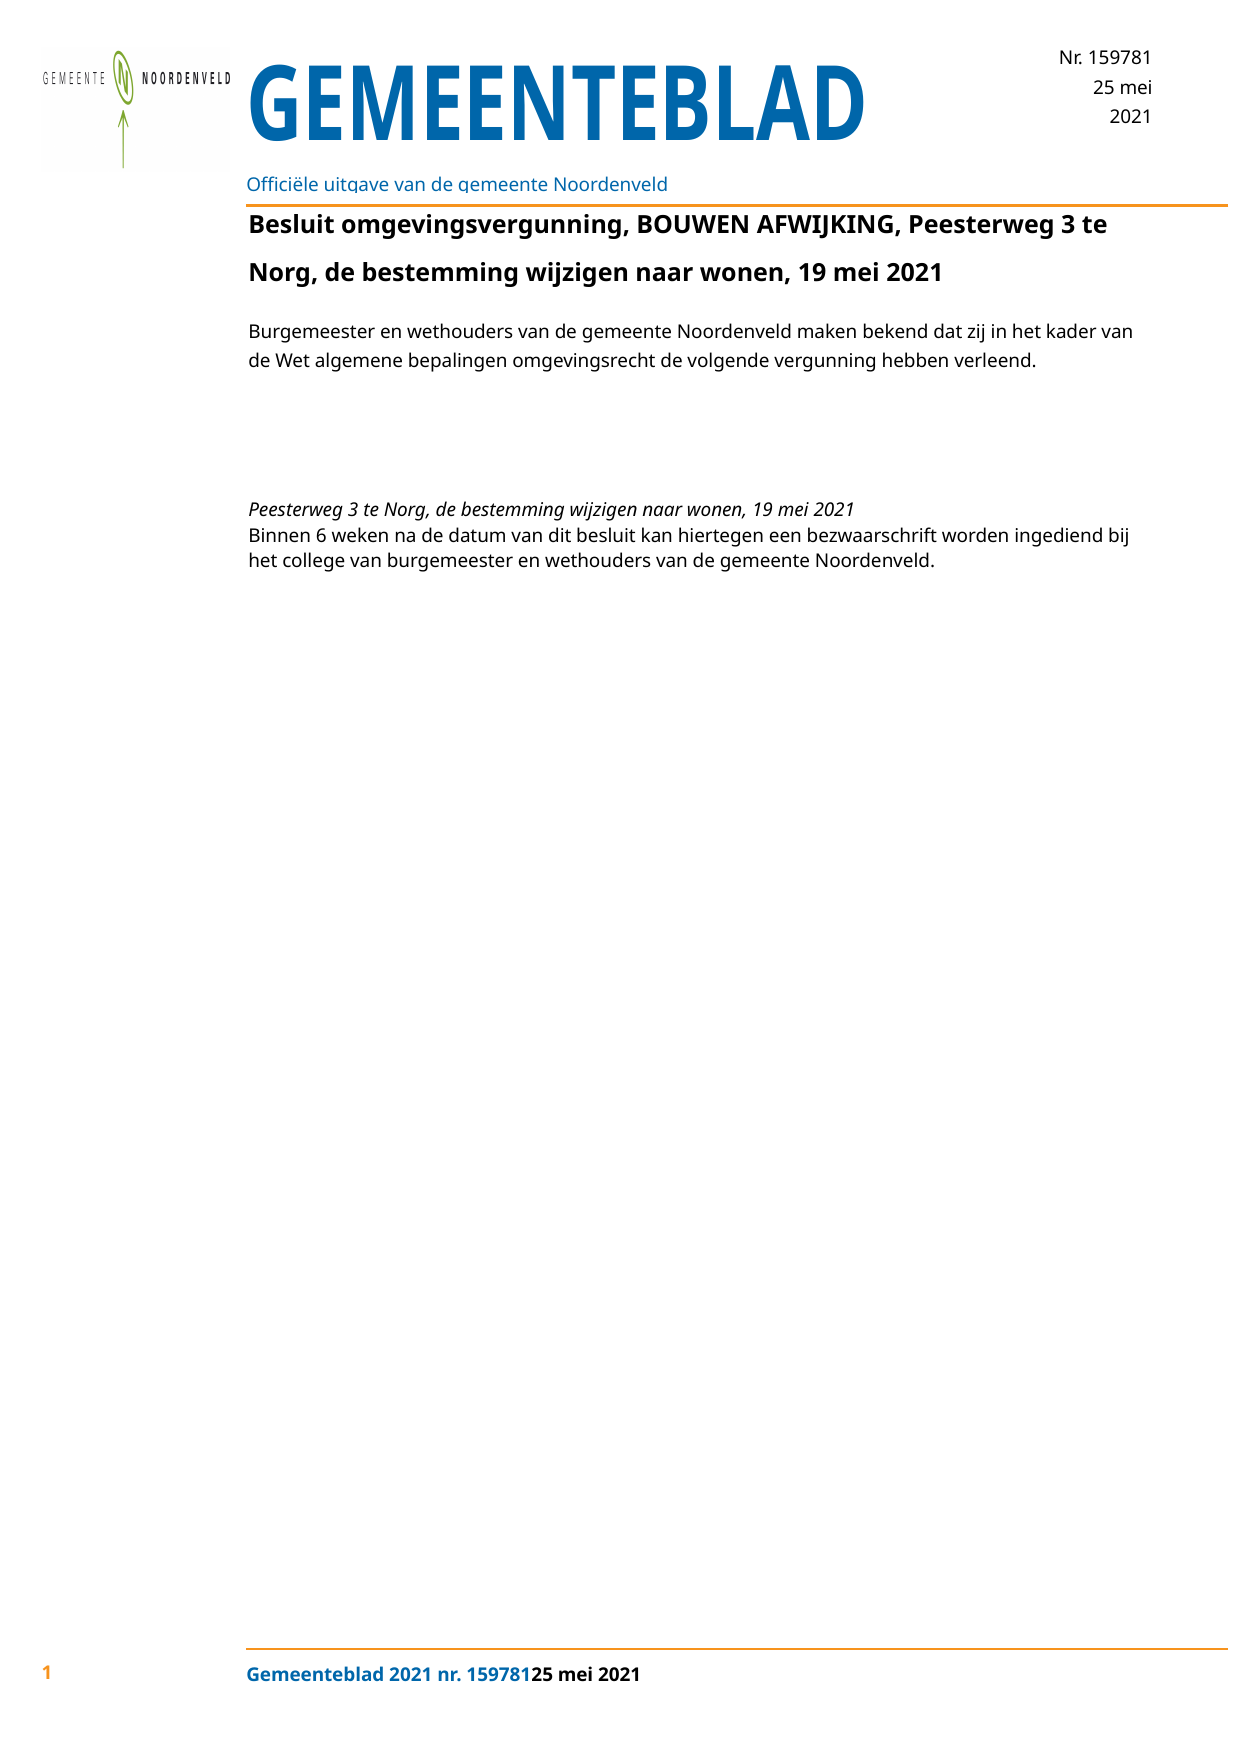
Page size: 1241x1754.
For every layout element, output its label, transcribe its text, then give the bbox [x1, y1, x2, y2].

text Binnen 6 weken na de datum van dit besluit kan hiertegen een bezwaarschrift worden ingediend bij het college van burgemeester en wethouders van de gemeente Noordenveld. [248, 522, 1152, 573]
text Peesterweg 3 te Norg, de bestemming wijzigen naar wonen, 19 mei 2021 [248, 496, 1152, 522]
text Besluit omgevingsvergunning, BOUWEN AFWIJKING, Peesterweg 3 te Norg, de bestemming wijzigen naar wonen, 19 mei 2021 [248, 207, 1152, 288]
picture [41, 47, 231, 172]
text Burgemeester en wethouders van de gemeente Noordenveld maken bekend dat zij in het kader van de Wet algemene bepalingen omgevingsrecht de volgende vergunning hebben verleend. [248, 318, 1152, 373]
